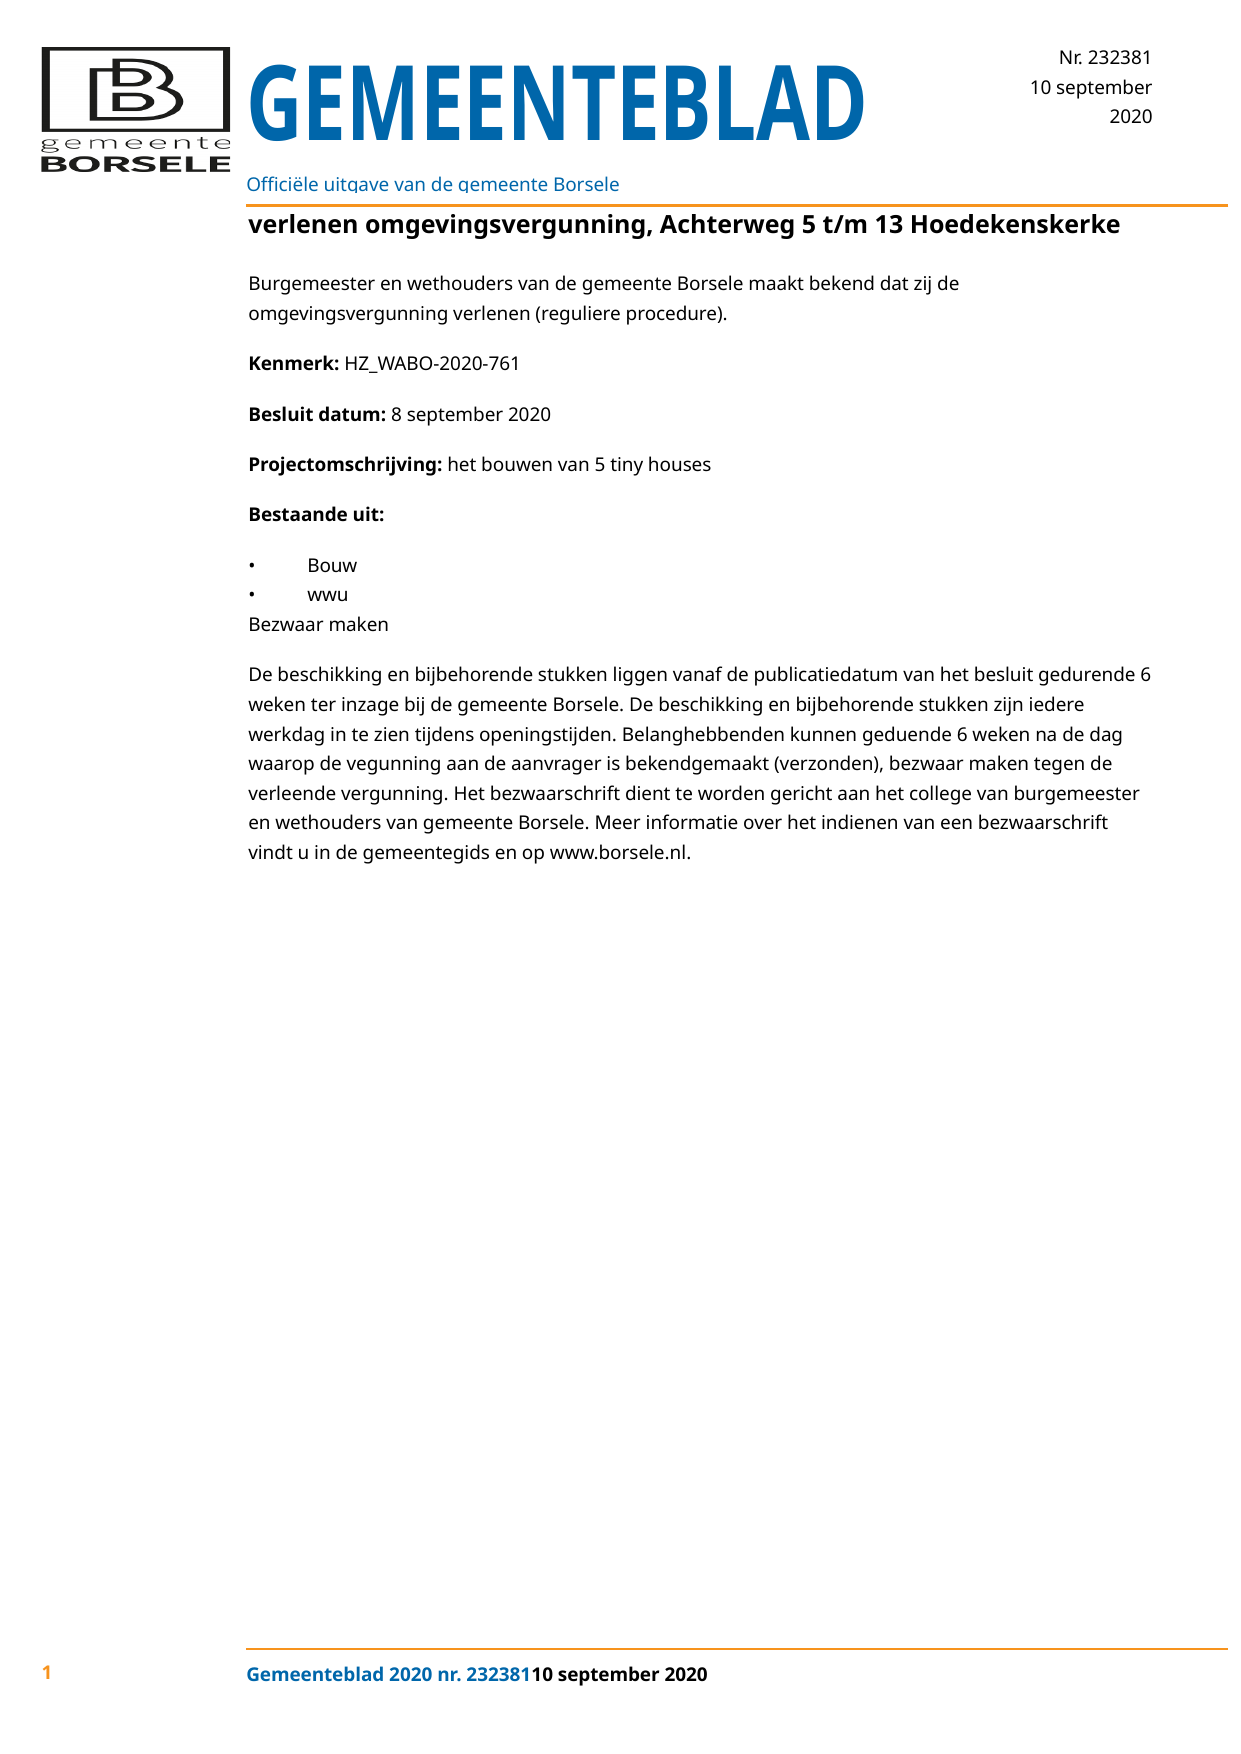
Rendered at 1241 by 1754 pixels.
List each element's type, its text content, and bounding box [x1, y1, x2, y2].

text Kenmerk: HZ_WABO-2020-761 [248, 350, 1152, 376]
list wwu [248, 582, 1152, 607]
text Projectomschrijving: het bouwen van 5 tiny houses [248, 451, 1152, 477]
text Besluit datum: 8 september 2020 [248, 401, 1152, 426]
text Bezwaar maken [248, 611, 1152, 637]
text De beschikking en bijbehorende stukken liggen vanaf de publicatiedatum van het besluit gedurende 6 weken ter inzage bij de gemeente Borsele. De beschikking en bijbehorende stukken zijn iedere werkdag in te zien tijdens openingstijden. Belanghebbenden kunnen geduende 6 weken na de dag waarop de vegunning aan de aanvrager is bekendgemaakt (verzonden), bezwaar maken tegen de verleende vergunning. Het bezwaarschrift dient te worden gericht aan het college van burgemeester en wethouders van gemeente Borsele. Meer informatie over het indienen van een bezwaarschrift vindt u in de gemeentegids en op www.borsele.nl. [248, 662, 1152, 865]
text Burgemeester en wethouders van de gemeente Borsele maakt bekend dat zij de omgevingsvergunning verlenen (reguliere procedure). [248, 270, 1152, 326]
picture [41, 47, 231, 172]
list Bouw [248, 552, 1152, 578]
text verlenen omgevingsvergunning, Achterweg 5 t/m 13 Hoedekenskerke [248, 207, 1152, 241]
text Bestaande uit: [248, 502, 1152, 527]
